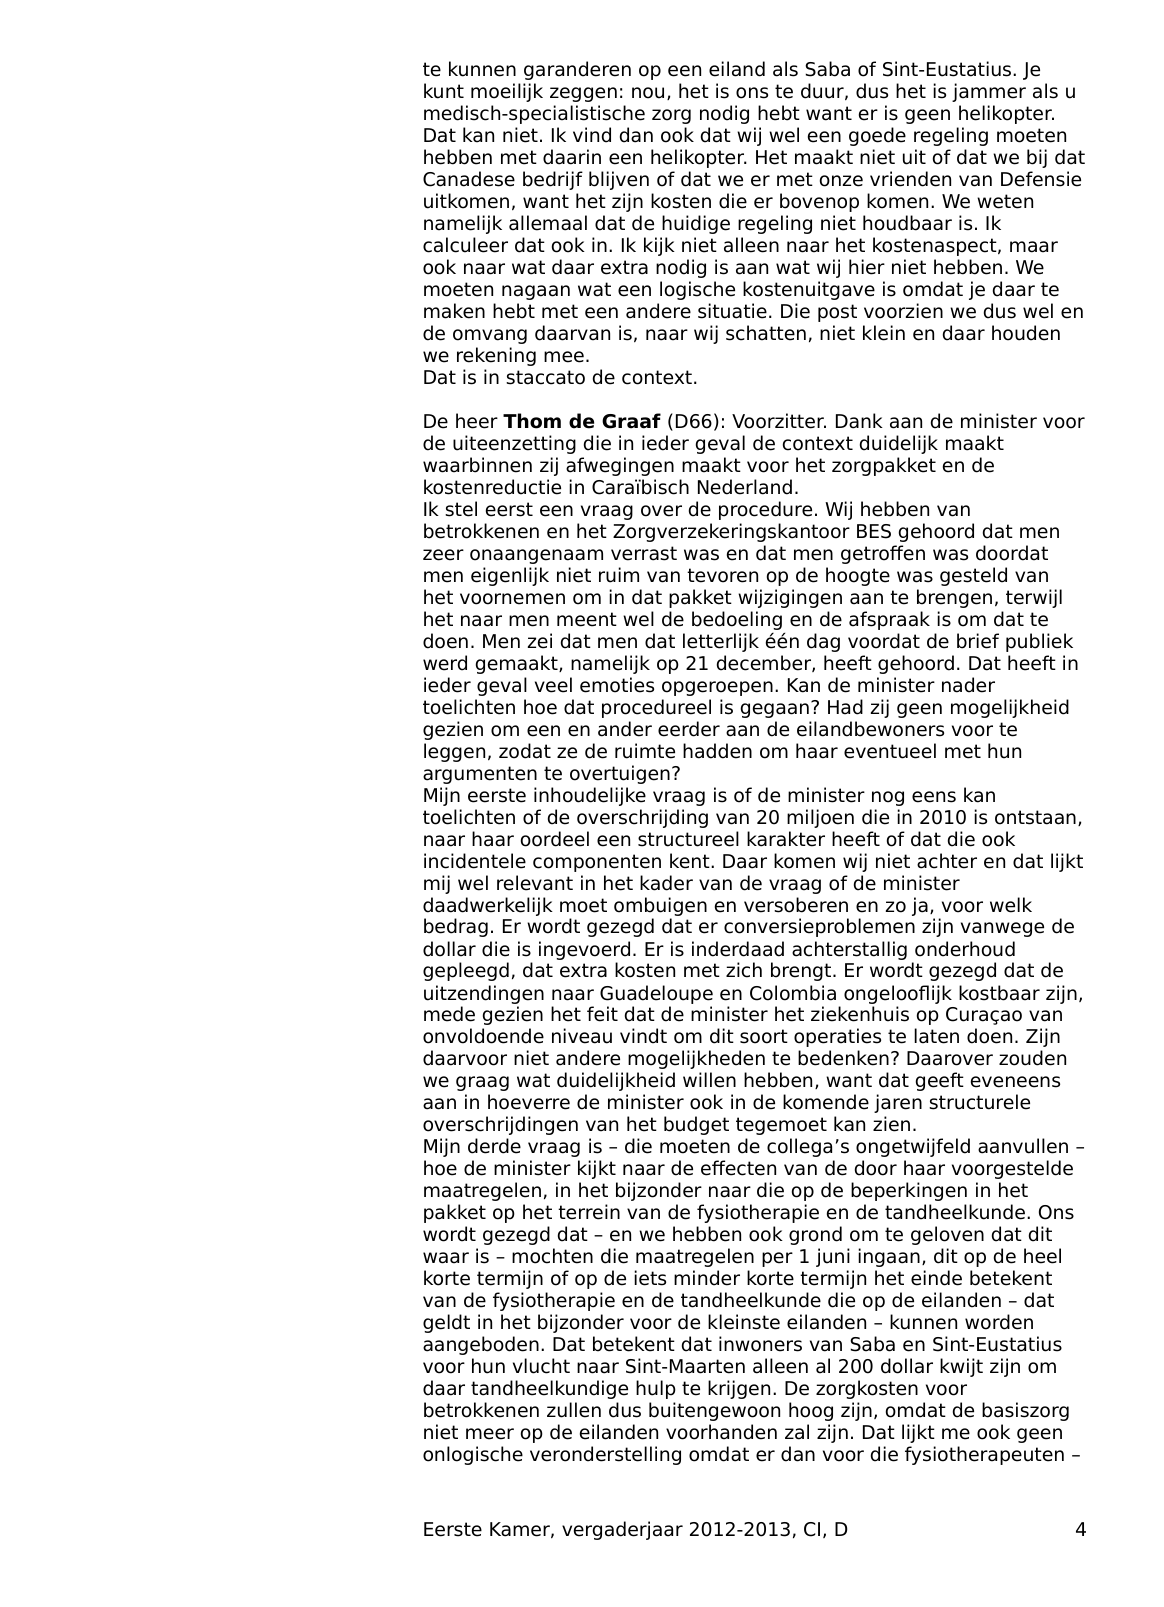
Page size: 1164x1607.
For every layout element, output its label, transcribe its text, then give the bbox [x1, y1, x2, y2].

text De heer Thom de Graaf (D66): Voorzitter. Dank aan de minister voor de uiteenzetting die in ieder geval de context duidelijk maakt waarbinnen zij afwegingen maakt voor het zorgpakket en de kostenreductie in Caraïbisch Nederland. [422, 411, 1087, 499]
text te kunnen garanderen op een eiland als Saba of Sint-Eustatius. Je kunt moeilijk zeggen: nou, het is ons te duur, dus het is jammer als u medisch-specialistische zorg nodig hebt want er is geen helikopter. Dat kan niet. Ik vind dan ook dat wij wel een goede regeling moeten hebben met daarin een helikopter. Het maakt niet uit of dat we bij dat Canadese bedrijf blijven of dat we er met onze vrienden van Defensie uitkomen, want het zijn kosten die er bovenop komen. We weten namelijk allemaal dat de huidige regeling niet houdbaar is. Ik calculeer dat ook in. Ik kijk niet alleen naar het kostenaspect, maar ook naar wat daar extra nodig is aan wat wij hier niet hebben. We moeten nagaan wat een logische kostenuitgave is omdat je daar te maken hebt met een andere situatie. Die post voorzien we dus wel en de omvang daarvan is, naar wij schatten, niet klein en daar houden we rekening mee. [422, 59, 1087, 367]
text Mijn eerste inhoudelijke vraag is of de minister nog eens kan toelichten of de overschrijding van 20 miljoen die in 2010 is ontstaan, naar haar oordeel een structureel karakter heeft of dat die ook incidentele componenten kent. Daar komen wij niet achter en dat lijkt mij wel relevant in het kader van de vraag of de minister daadwerkelijk moet ombuigen en versoberen en zo ja, voor welk bedrag. Er wordt gezegd dat er conversieproblemen zijn vanwege de dollar die is ingevoerd. Er is inderdaad achterstallig onderhoud gepleegd, dat extra kosten met zich brengt. Er wordt gezegd dat de uitzendingen naar Guadeloupe en Colombia ongelooflijk kostbaar zijn, mede gezien het feit dat de minister het ziekenhuis op Curaçao van onvoldoende niveau vindt om dit soort operaties te laten doen. Zijn daarvoor niet andere mogelijkheden te bedenken? Daarover zouden we graag wat duidelijkheid willen hebben, want dat geeft eveneens aan in hoeverre de minister ook in de komende jaren structurele overschrijdingen van het budget tegemoet kan zien. [422, 784, 1087, 1136]
text Dat is in staccato de context. [422, 367, 1087, 389]
text Mijn derde vraag is – die moeten de collega’s ongetwijfeld aanvullen – hoe de minister kijkt naar de effecten van de door haar voorgestelde maatregelen, in het bijzonder naar die op de beperkingen in het pakket op het terrein van de fysiotherapie en de tandheelkunde. Ons wordt gezegd dat – en we hebben ook grond om te geloven dat dit waar is – mochten die maatregelen per 1 juni ingaan, dit op de heel korte termijn of op de iets minder korte termijn het einde betekent van de fysiotherapie en de tandheelkunde die op de eilanden – dat geldt in het bijzonder voor de kleinste eilanden – kunnen worden aangeboden. Dat betekent dat inwoners van Saba en Sint-Eustatius voor hun vlucht naar Sint-Maarten alleen al 200 dollar kwijt zijn om daar tandheelkundige hulp te krijgen. De zorgkosten voor betrokkenen zullen dus buitengewoon hoog zijn, omdat de basiszorg niet meer op de eilanden voorhanden zal zijn. Dat lijkt me ook geen onlogische veronderstelling omdat er dan voor die fysiotherapeuten – [422, 1136, 1087, 1466]
text Ik stel eerst een vraag over de procedure. Wij hebben van betrokkenen en het Zorgverzekeringskantoor BES gehoord dat men zeer onaangenaam verrast was en dat men getroffen was doordat men eigenlijk niet ruim van tevoren op de hoogte was gesteld van het voornemen om in dat pakket wijzigingen aan te brengen, terwijl het naar men meent wel de bedoeling en de afspraak is om dat te doen. Men zei dat men dat letterlijk één dag voordat de brief publiek werd gemaakt, namelijk op 21 december, heeft gehoord. Dat heeft in ieder geval veel emoties opgeroepen. Kan de minister nader toelichten hoe dat procedureel is gegaan? Had zij geen mogelijkheid gezien om een en ander eerder aan de eilandbewoners voor te leggen, zodat ze de ruimte hadden om haar eventueel met hun argumenten te overtuigen? [422, 499, 1087, 784]
